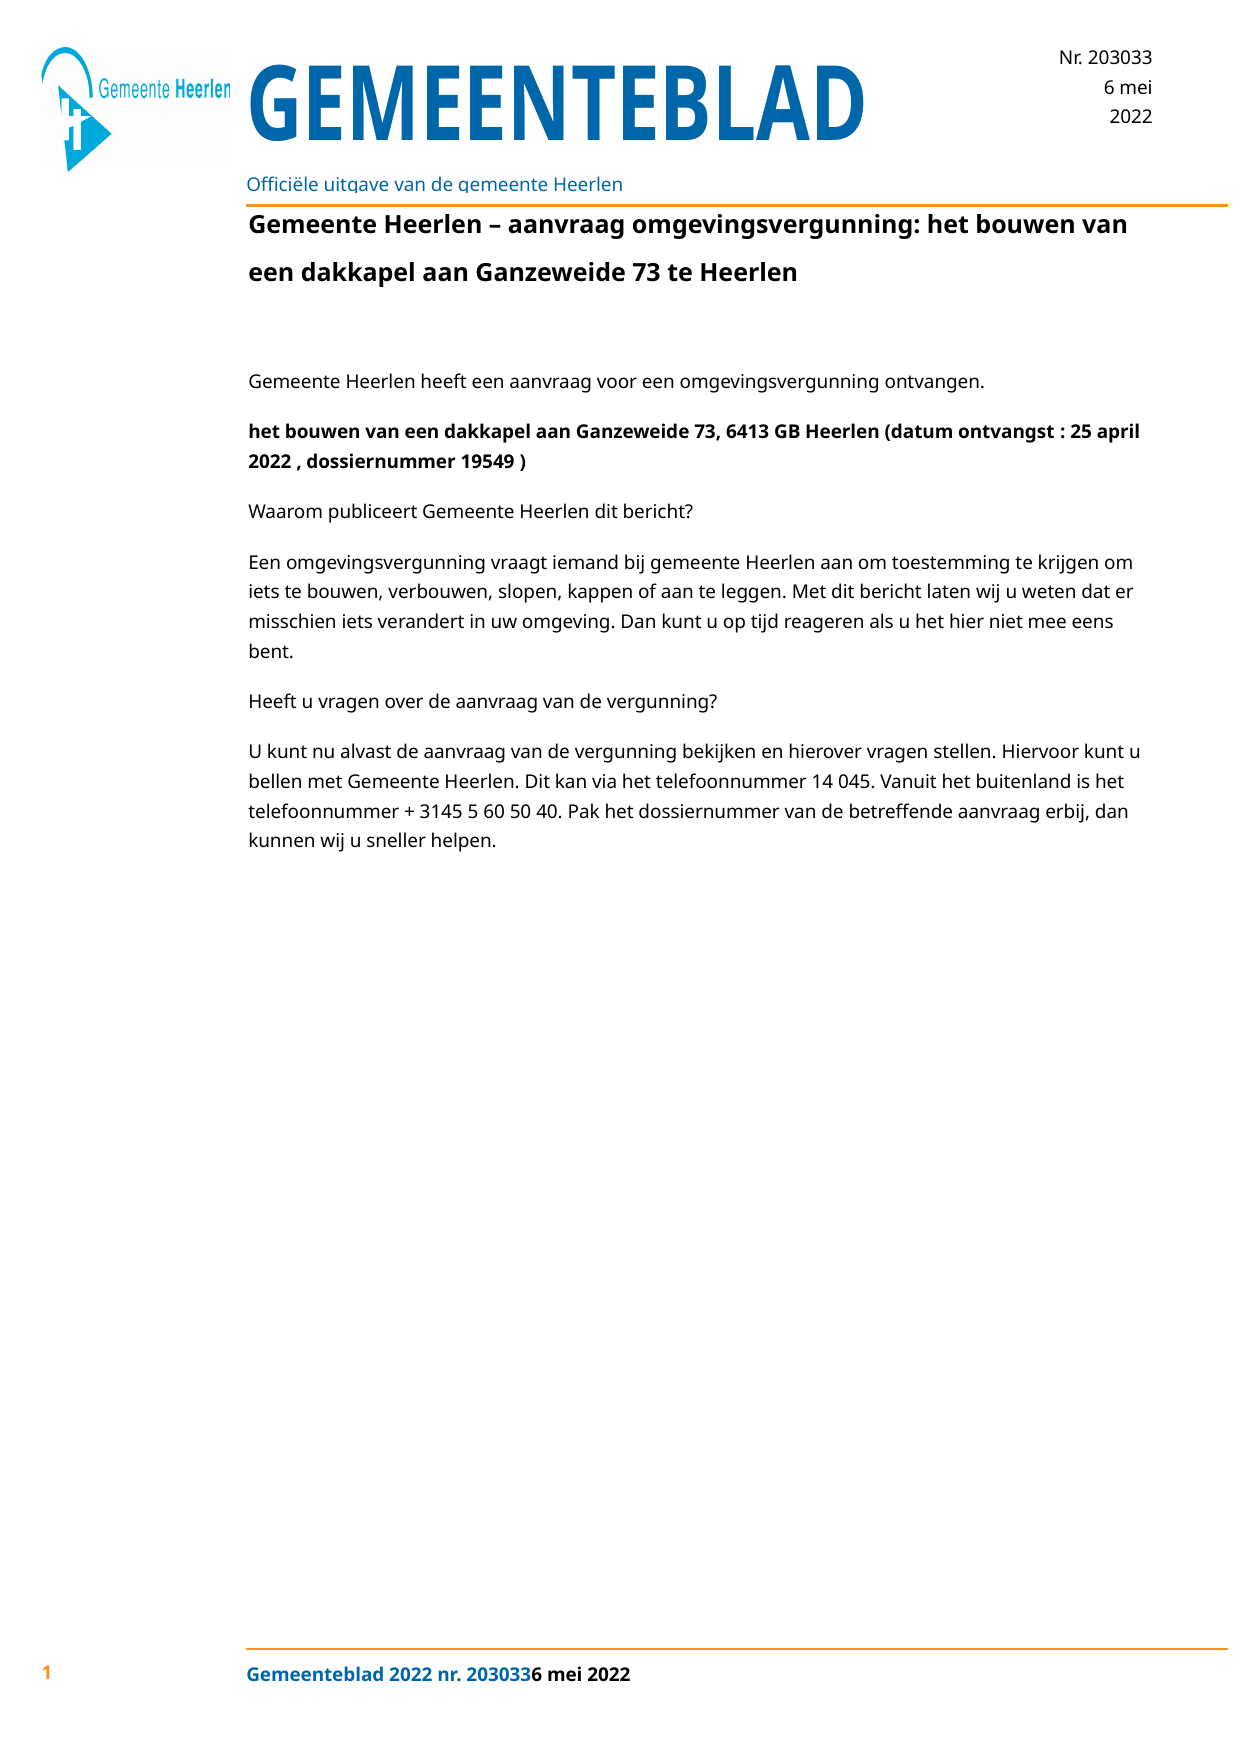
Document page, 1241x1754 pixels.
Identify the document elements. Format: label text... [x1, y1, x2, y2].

text Gemeente Heerlen heeft een aanvraag voor een omgevingsvergunning ontvangen. [248, 368, 1152, 394]
text het bouwen van een dakkapel aan Ganzeweide 73, 6413 GB Heerlen (datum ontvangst : 25 april 2022 , dossiernummer 19549 ) [248, 419, 1152, 474]
picture [41, 47, 59, 70]
text Een omgevingsvergunning vraagt iemand bij gemeente Heerlen aan om toestemming te krijgen om iets te bouwen, verbouwen, slopen, kappen of aan te leggen. Met dit bericht laten wij u weten dat er misschien iets verandert in uw omgeving. Dan kunt u op tijd reageren als u het hier niet mee eens bent. [248, 549, 1152, 664]
text U kunt nu alvast de aanvraag van de vergunning bekijken en hierover vragen stellen. Hiervoor kunt u bellen met Gemeente Heerlen. Dit kan via het telefoonnummer 14 045. Vanuit het buitenland is het telefoonnummer + 3145 5 60 50 40. Pak het dossiernummer van de betreffende aanvraag erbij, dan kunnen wij u sneller helpen. [248, 739, 1152, 853]
text Heeft u vragen over de aanvraag van de vergunning? [248, 688, 1152, 714]
picture [41, 47, 231, 172]
text Waarom publiceert Gemeente Heerlen dit bericht? [248, 499, 1152, 524]
text Gemeente Heerlen – aanvraag omgevingsvergunning: het bouwen van een dakkapel aan Ganzeweide 73 te Heerlen [248, 207, 1152, 288]
